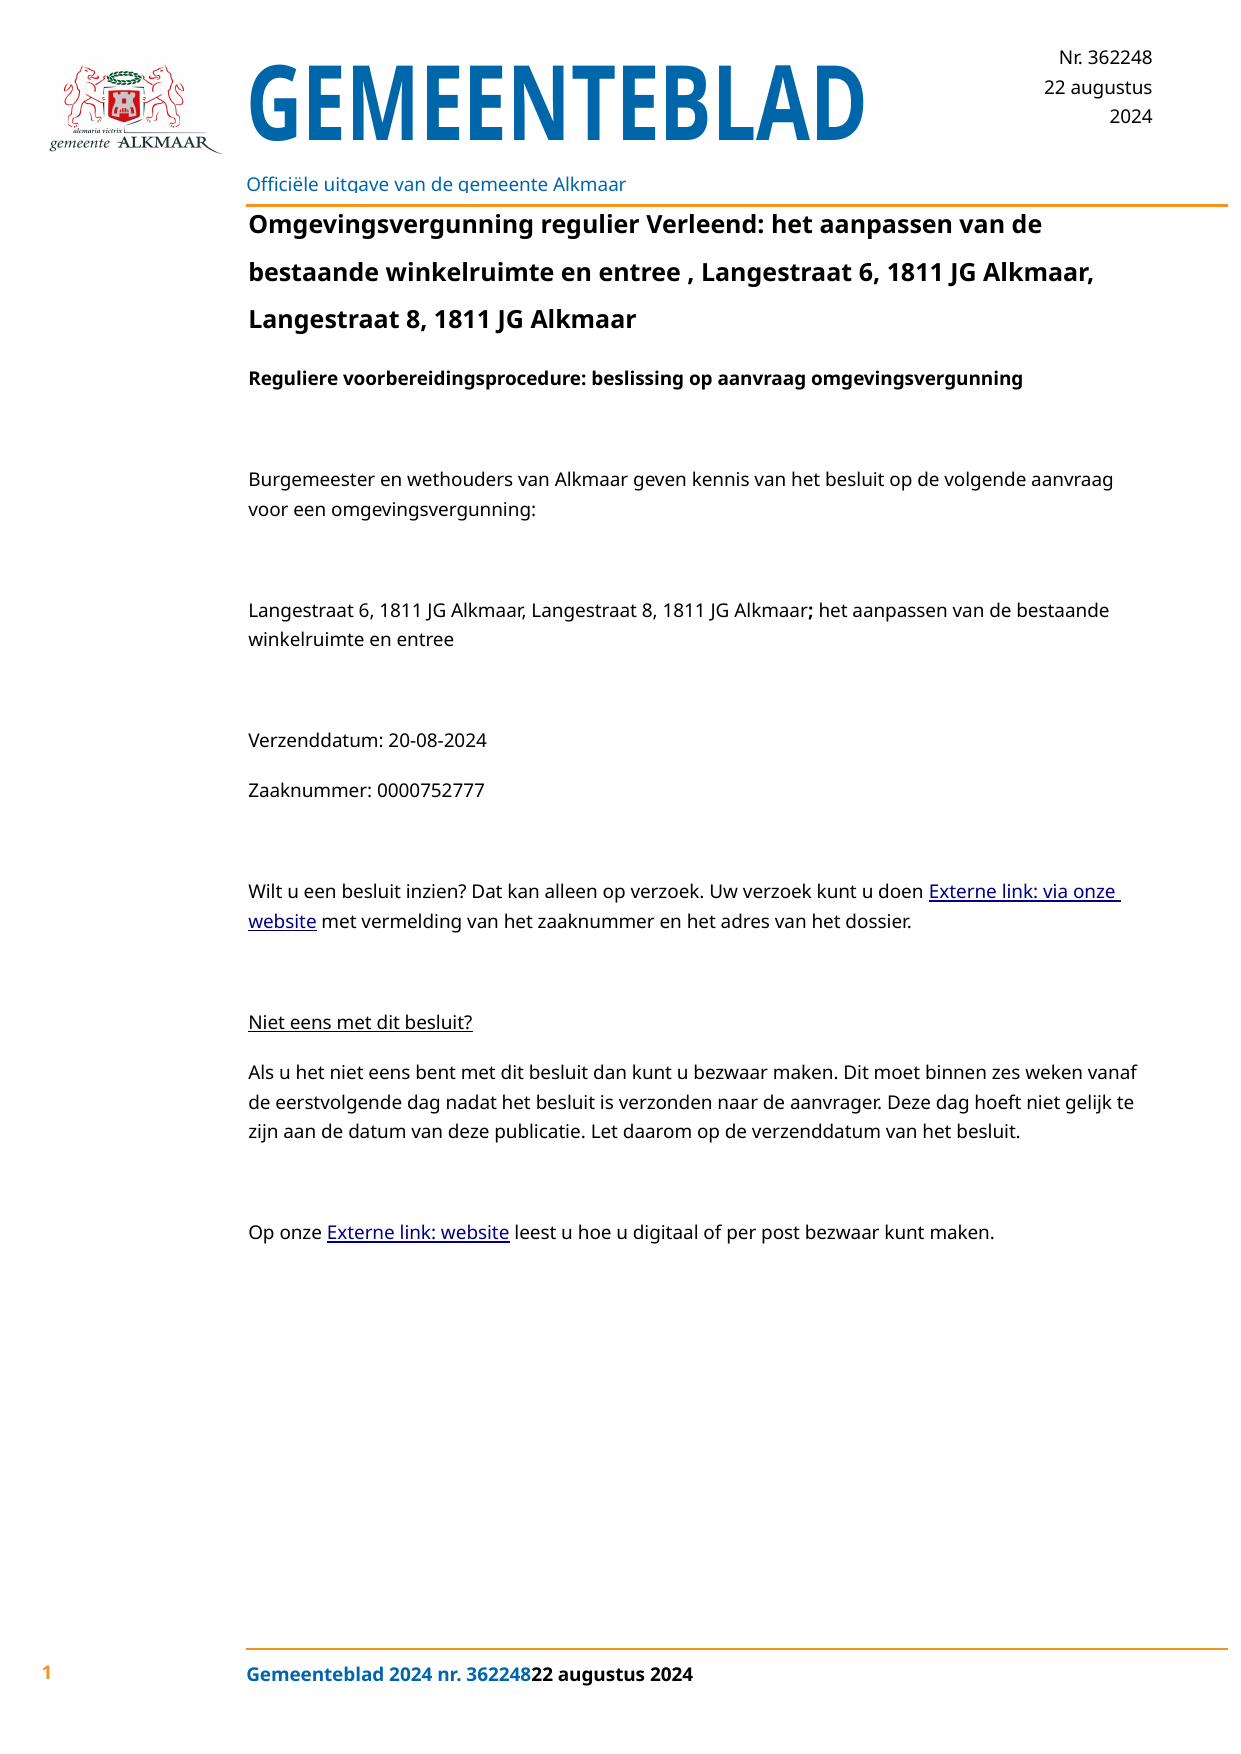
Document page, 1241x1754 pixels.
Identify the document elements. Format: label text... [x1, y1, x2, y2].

text Reguliere voorbereidingsprocedure: beslissing op aanvraag omgevingsvergunning [248, 366, 1152, 391]
text Verzenddatum: 20-08-2024 [248, 727, 1152, 753]
picture [41, 47, 231, 172]
text Niet eens met dit besluit? [248, 1009, 1152, 1034]
text Burgemeester en wethouders van Alkmaar geven kennis van het besluit op de volgende aanvraag voor een omgevingsvergunning: [248, 466, 1152, 522]
text Langestraat 6, 1811 JG Alkmaar, Langestraat 8, 1811 JG Alkmaar; het aanpassen van de bestaande winkelruimte en entree [248, 597, 1152, 652]
text Als u het niet eens bent met dit besluit dan kunt u bezwaar maken. Dit moet binnen zes weken vanaf de eerstvolgende dag nadat het besluit is verzonden naar de aanvrager. Deze dag hoeft niet gelijk te zijn aan de datum van deze publicatie. Let daarom op de verzenddatum van het besluit. [248, 1059, 1152, 1144]
text Zaaknummer: 0000752777 [248, 778, 1152, 803]
text Op onze Externe link: website leest u hoe u digitaal of per post bezwaar kunt maken. [248, 1219, 1152, 1245]
text Wilt u een besluit inzien? Dat kan alleen op verzoek. Uw verzoek kunt u doen Externe link: via onze website met vermelding van het zaaknummer en het adres van het dossier. [248, 878, 1152, 934]
text Omgevingsvergunning regulier Verleend: het aanpassen van de bestaande winkelruimte en entree , Langestraat 6, 1811 JG Alkmaar, Langestraat 8, 1811 JG Alkmaar [248, 207, 1152, 336]
